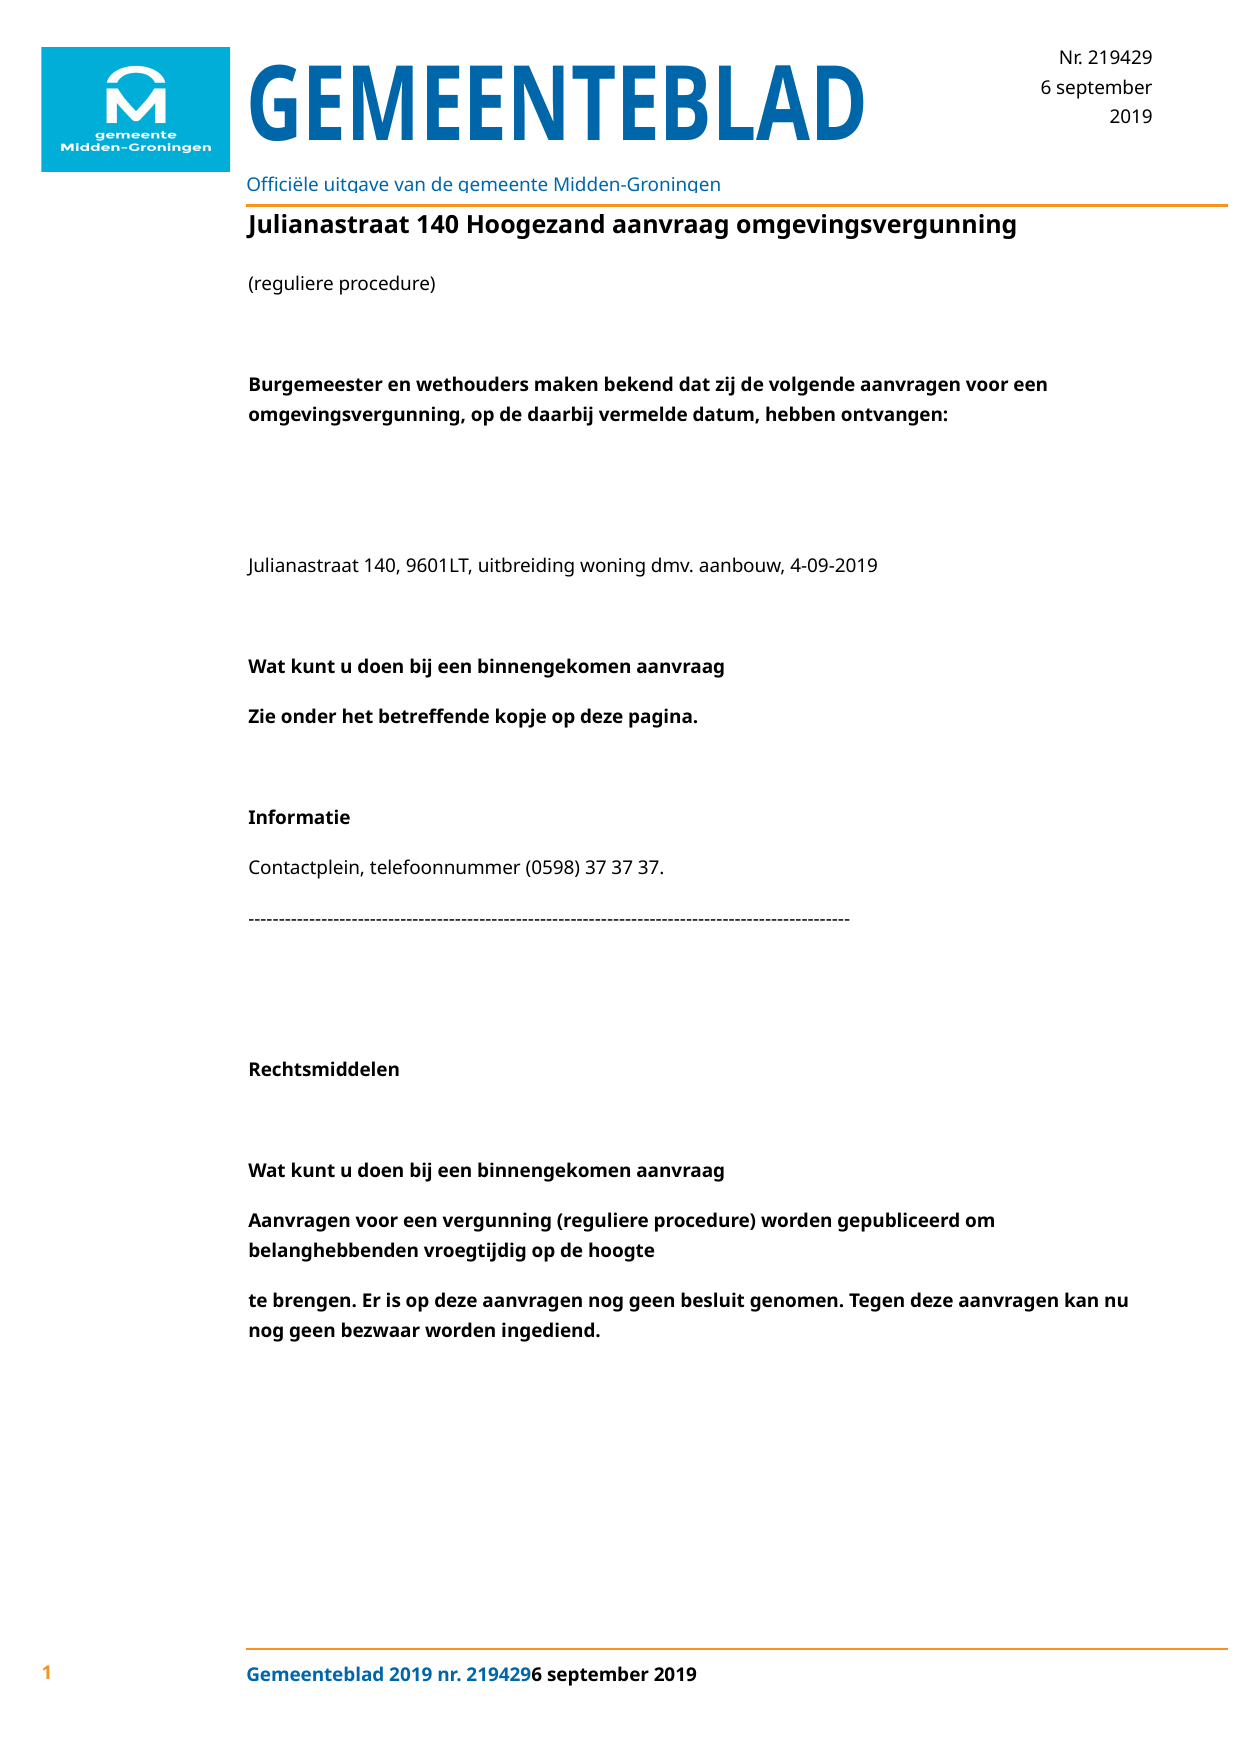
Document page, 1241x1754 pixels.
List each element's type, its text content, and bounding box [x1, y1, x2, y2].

text Julianastraat 140, 9601LT, uitbreiding woning dmv. aanbouw, 4-09-2019 [248, 552, 1152, 578]
text Contactplein, telefoonnummer (0598) 37 37 37. [248, 854, 1152, 880]
text Informatie [248, 804, 1152, 830]
text Wat kunt u doen bij een binnengekomen aanvraag [248, 1157, 1152, 1183]
picture [107, 89, 165, 122]
text te brengen. Er is op deze aanvragen nog geen besluit genomen. Tegen deze aanvragen kan nu nog geen bezwaar worden ingediend. [248, 1287, 1152, 1343]
text Julianastraat 140 Hoogezand aanvraag omgevingsvergunning [248, 207, 1152, 241]
picture [184, 146, 190, 153]
text Aanvragen voor een vergunning (reguliere procedure) worden gepubliceerd om belanghebbenden vroegtijdig op de hoogte [248, 1207, 1152, 1263]
text --------------------------------------------------------------------------------------------------- [248, 905, 1152, 931]
text Rechtsmiddelen [248, 1056, 1152, 1082]
text Burgemeester en wethouders maken bekend dat zij de volgende aanvragen voor een omgevingsvergunning, op de daarbij vermelde datum, hebben ontvangen: [248, 371, 1152, 426]
text (reguliere procedure) [248, 270, 1152, 296]
text Zie onder het betreffende kopje op deze pagina. [248, 703, 1152, 729]
picture [108, 66, 164, 82]
text Wat kunt u doen bij een binnengekomen aanvraag [248, 653, 1152, 678]
